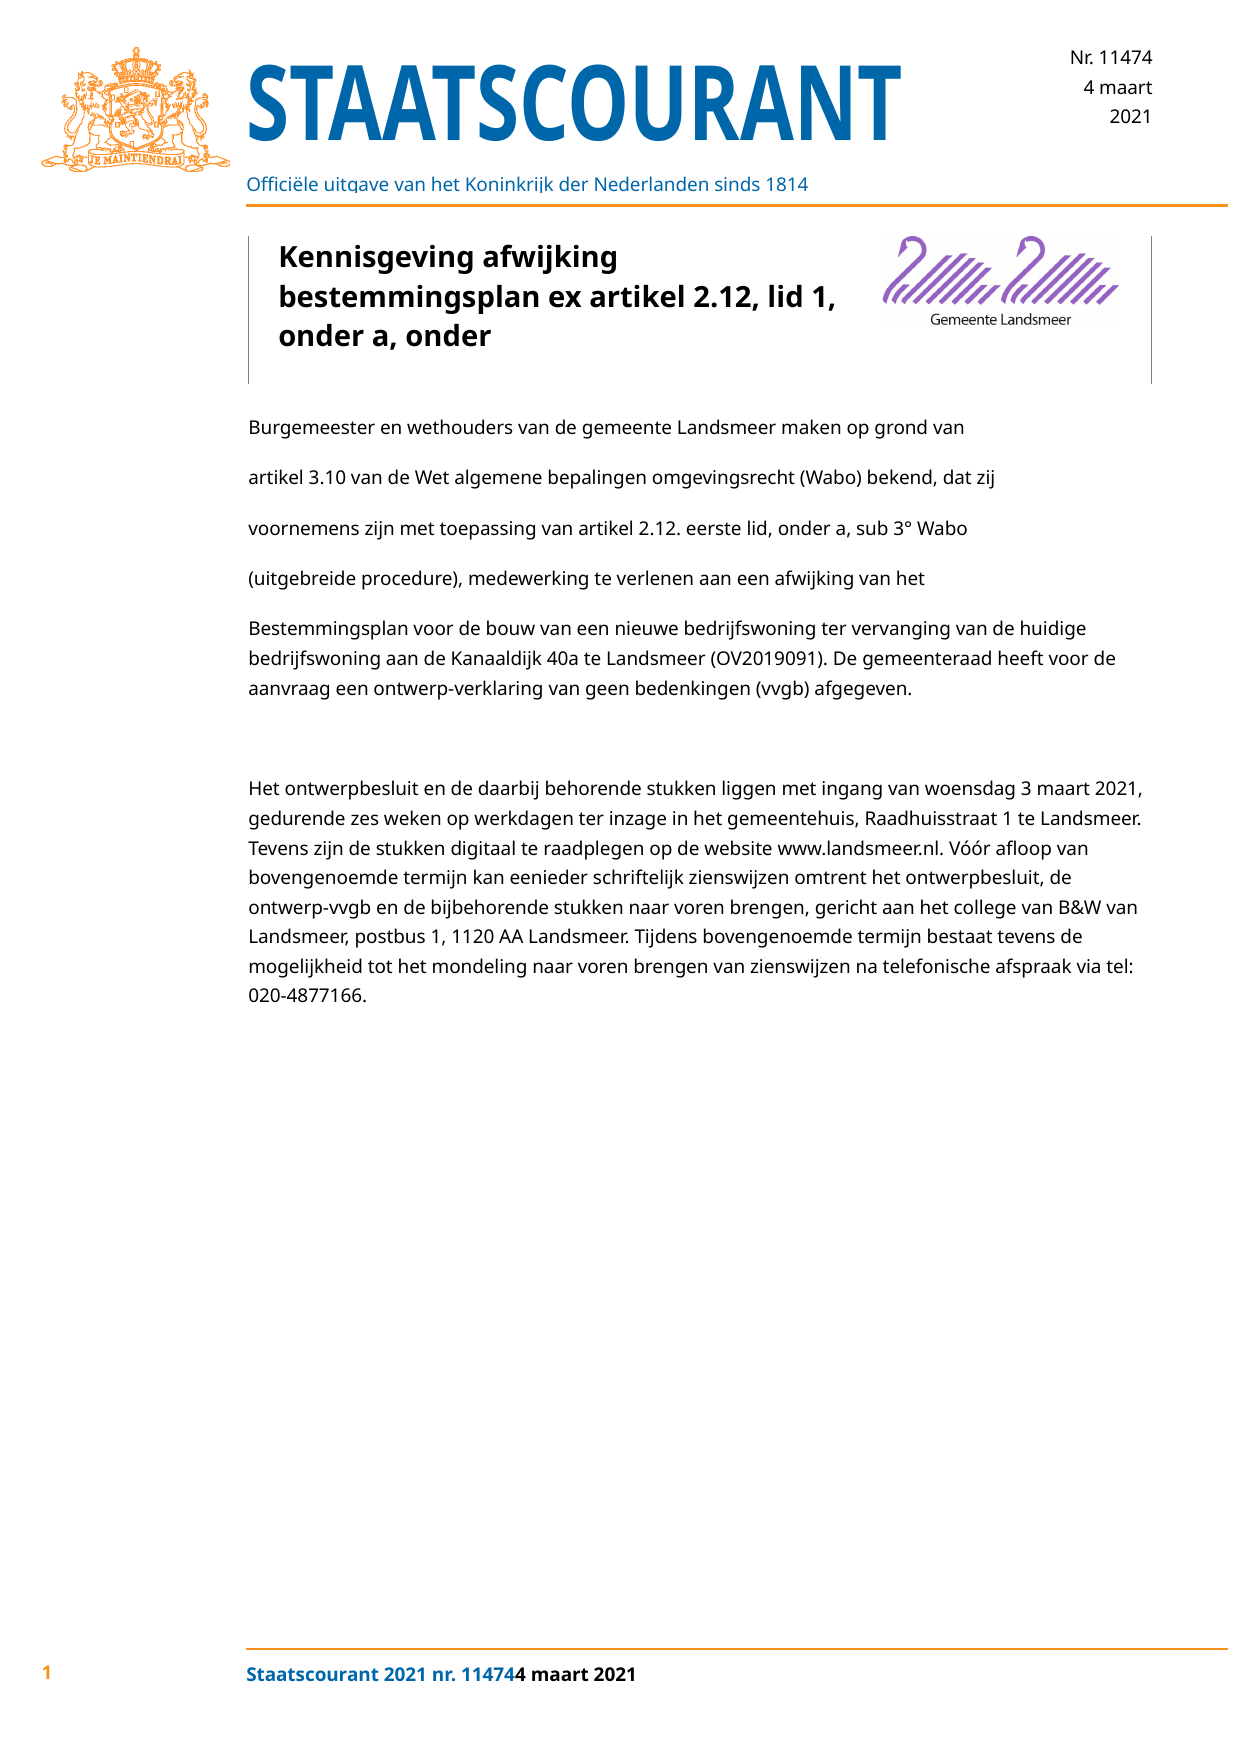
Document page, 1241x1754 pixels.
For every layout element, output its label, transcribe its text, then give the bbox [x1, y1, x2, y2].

text (uitgebreide procedure), medewerking te verlenen aan een afwijking van het [248, 565, 1152, 591]
table_header [850, 236, 1151, 384]
text Het ontwerpbesluit en de daarbij behorende stukken liggen met ingang van woensdag 3 maart 2021, gedurende zes weken op werkdagen ter inzage in het gemeentehuis, Raadhuisstraat 1 te Landsmeer. Tevens zijn de stukken digitaal te raadplegen op de website www.landsmeer.nl. Vóór afloop van bovengenoemde termijn kan eenieder schriftelijk zienswijzen omtrent het ontwerpbesluit, de ontwerp-vvgb en de bijbehorende stukken naar voren brengen, gericht aan het college van B&W van Landsmeer, postbus 1, 1120 AA Landsmeer. Tijdens bovengenoemde termijn bestaat tevens de mogelijkheid tot het mondeling naar voren brengen van zienswijzen na telefonische afspraak via tel: 020-4877166. [248, 776, 1152, 1008]
picture [41, 47, 231, 172]
text voornemens zijn met toepassing van artikel 2.12. eerste lid, onder a, sub 3° Wabo [248, 515, 1152, 541]
text Burgemeester en wethouders van de gemeente Landsmeer maken op grond van [248, 414, 1152, 440]
picture [882, 236, 1119, 325]
table_header Kennisgeving afwijking bestemmingsplan ex artikel 2.12, lid 1, onder a, onder [249, 236, 850, 384]
text Bestemmingsplan voor de bouw van een nieuwe bedrijfswoning ter vervanging van de huidige bedrijfswoning aan de Kanaaldijk 40a te Landsmeer (OV2019091). De gemeenteraad heeft voor de aanvraag een ontwerp-verklaring van geen bedenkingen (vvgb) afgegeven. [248, 616, 1152, 701]
text artikel 3.10 van de Wet algemene bepalingen omgevingsrecht (Wabo) bekend, dat zij [248, 464, 1152, 490]
